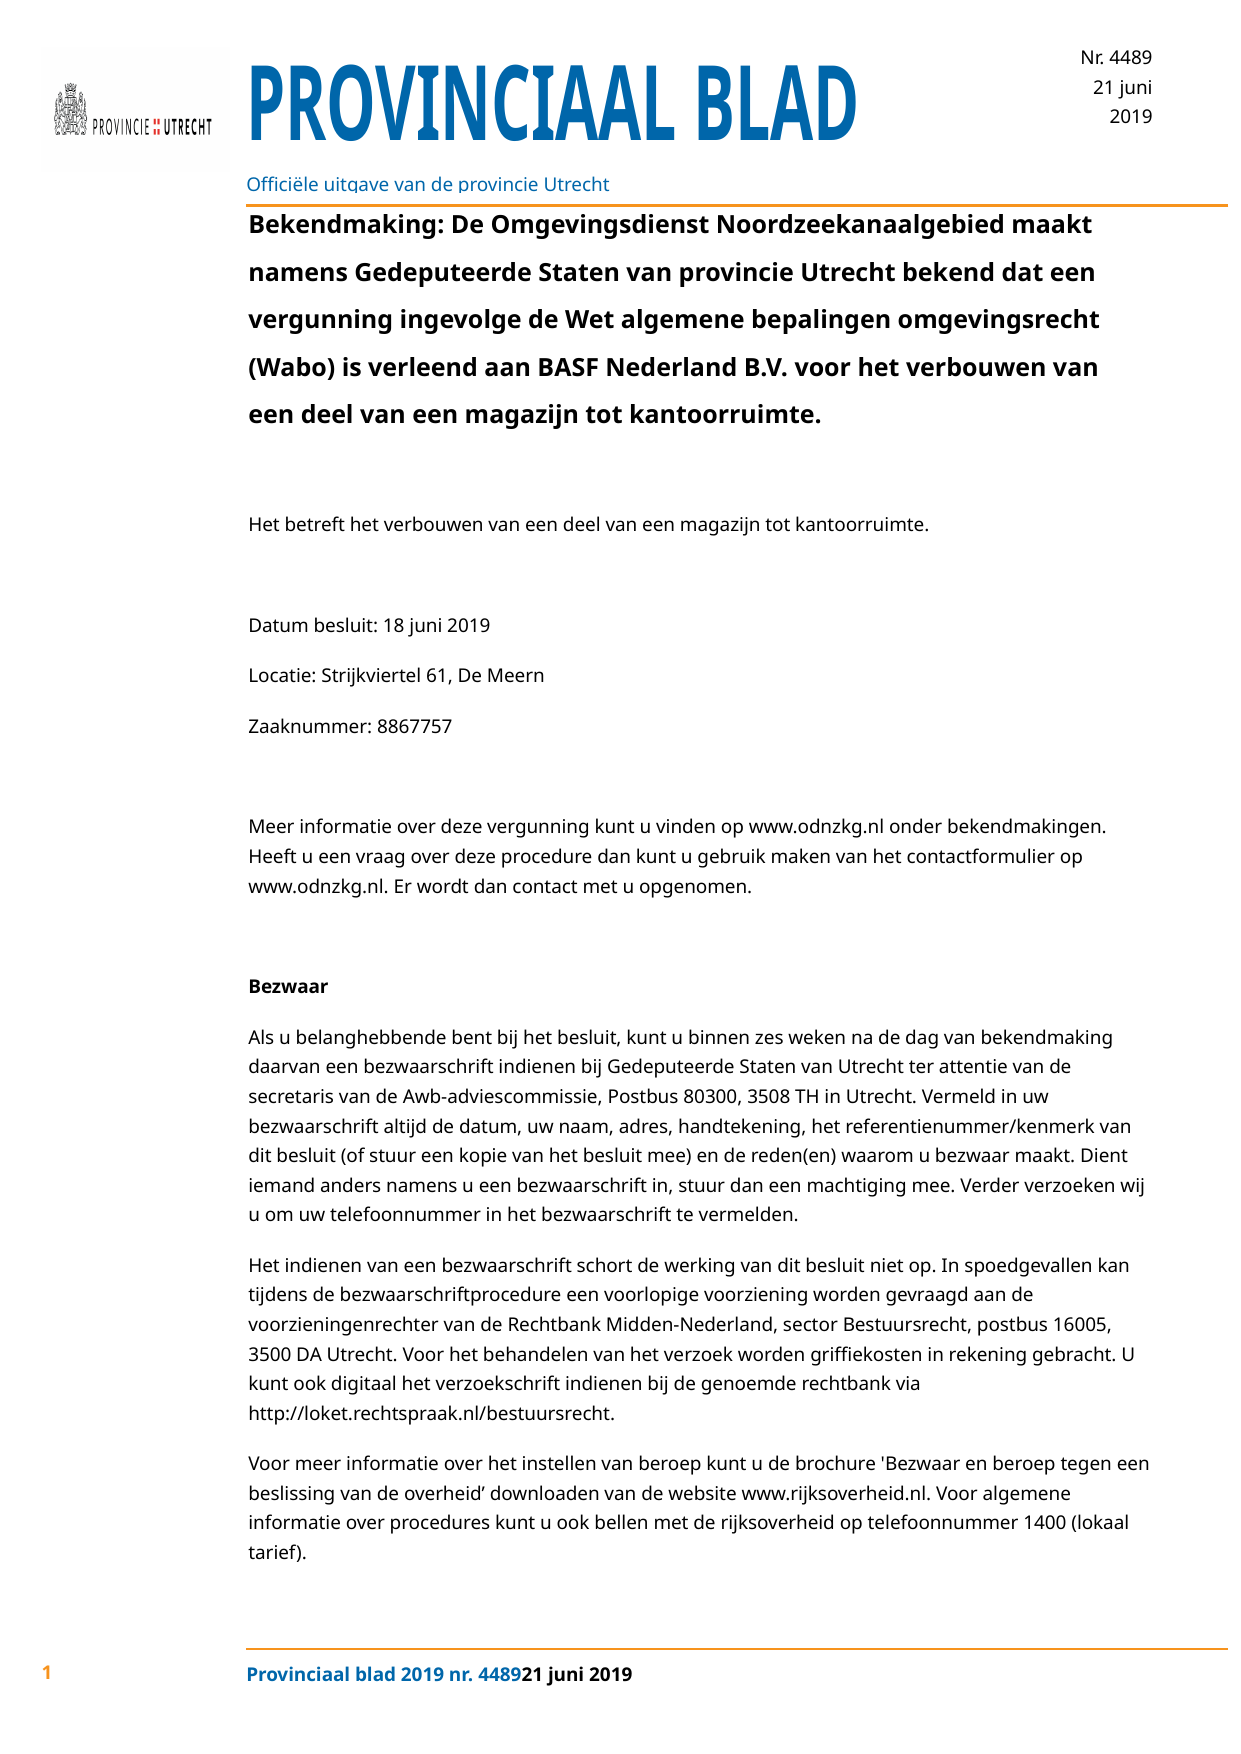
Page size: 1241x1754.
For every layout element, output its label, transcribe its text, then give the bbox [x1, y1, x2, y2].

text Datum besluit: 18 juni 2019 [248, 612, 1152, 638]
text Bekendmaking: De Omgevingsdienst Noordzeekanaalgebied maakt namens Gedeputeerde Staten van provincie Utrecht bekend dat een vergunning ingevolge de Wet algemene bepalingen omgevingsrecht (Wabo) is verleend aan BASF Nederland B.V. voor het verbouwen van een deel van een magazijn tot kantoorruimte. [248, 207, 1152, 431]
text Bezwaar [248, 974, 1152, 999]
picture [41, 47, 231, 172]
text Het indienen van een bezwaarschrift schort de werking van dit besluit niet op. In spoedgevallen kan tijdens de bezwaarschriftprocedure een voorlopige voorziening worden gevraagd aan de voorzieningenrechter van de Rechtbank Midden-Nederland, sector Bestuursrecht, postbus 16005, 3500 DA Utrecht. Voor het behandelen van het verzoek worden griffiekosten in rekening gebracht. U kunt ook digitaal het verzoekschrift indienen bij de genoemde rechtbank via http://loket.rechtspraak.nl/bestuursrecht. [248, 1252, 1152, 1426]
text Locatie: Strijkviertel 61, De Meern [248, 662, 1152, 688]
text Zaaknummer: 8867757 [248, 713, 1152, 738]
text Als u belanghebbende bent bij het besluit, kunt u binnen zes weken na de dag van bekendmaking daarvan een bezwaarschrift indienen bij Gedeputeerde Staten van Utrecht ter attentie van de secretaris van de Awb-adviescommissie, Postbus 80300, 3508 TH in Utrecht. Vermeld in uw bezwaarschrift altijd de datum, uw naam, adres, handtekening, het referentienummer/kenmerk van dit besluit (of stuur een kopie van het besluit mee) en de reden(en) waarom u bezwaar maakt. Dient iemand anders namens u een bezwaarschrift in, stuur dan een machtiging mee. Verder verzoeken wij u om uw telefoonnummer in het bezwaarschrift te vermelden. [248, 1024, 1152, 1227]
text Meer informatie over deze vergunning kunt u vinden op www.odnzkg.nl onder bekendmakingen. Heeft u een vraag over deze procedure dan kunt u gebruik maken van het contactformulier op www.odnzkg.nl. Er wordt dan contact met u opgenomen. [248, 814, 1152, 898]
text Voor meer informatie over het instellen van beroep kunt u de brochure 'Bezwaar en beroep tegen een beslissing van de overheid’ downloaden van de website www.rijksoverheid.nl. Voor algemene informatie over procedures kunt u ook bellen met de rijksoverheid op telefoonnummer 1400 (lokaal tarief). [248, 1450, 1152, 1565]
text Het betreft het verbouwen van een deel van een magazijn tot kantoorruimte. [248, 511, 1152, 537]
